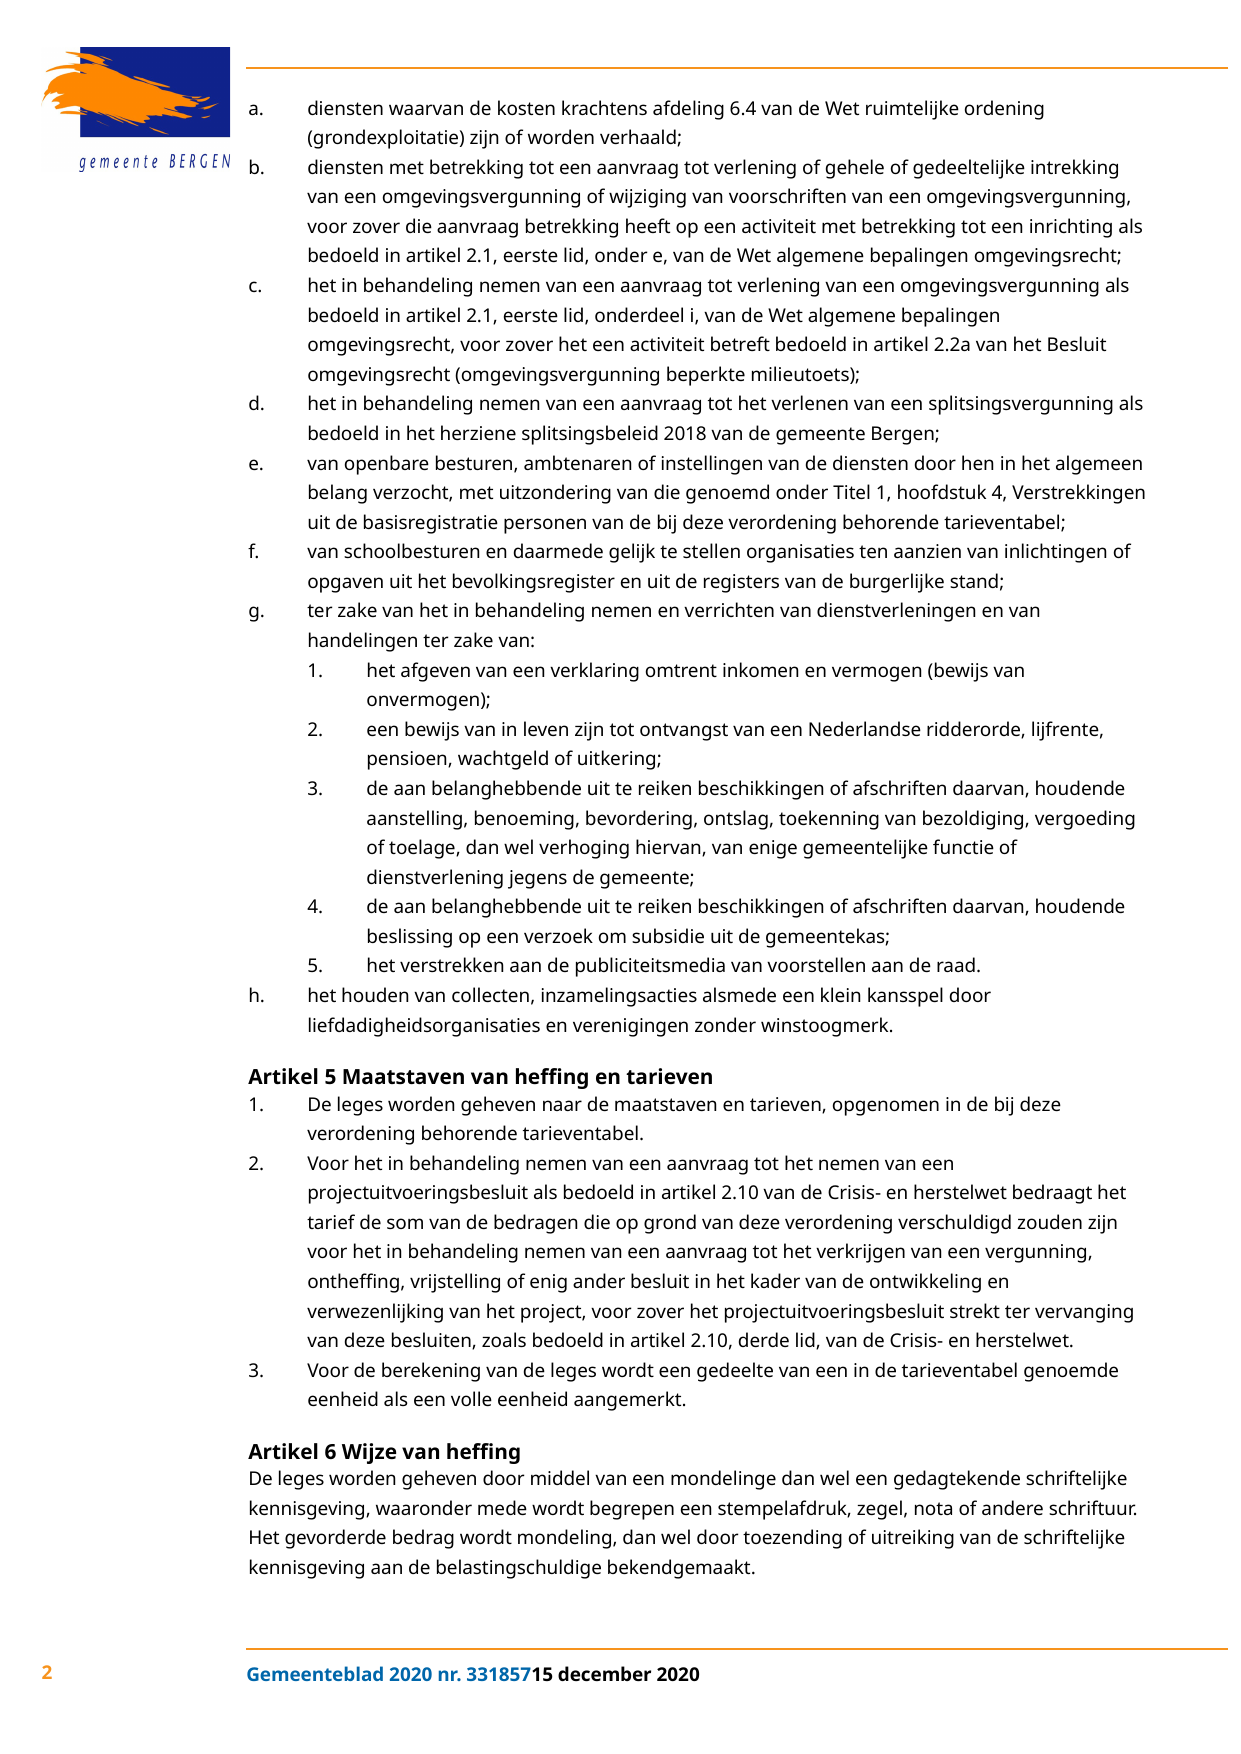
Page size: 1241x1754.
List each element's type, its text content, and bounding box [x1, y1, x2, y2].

list het afgeven van een verklaring omtrent inkomen en vermogen (bewijs van onvermogen); [307, 657, 1152, 712]
list het in behandeling nemen van een aanvraag tot verlening van een omgevingsvergunning als bedoeld in artikel 2.1, eerste lid, onderdeel i, van de Wet algemene bepalingen omgevingsrecht, voor zover het een activiteit betreft bedoeld in artikel 2.2a van het Besluit omgevingsrecht (omgevingsvergunning beperkte milieutoets); [248, 272, 1152, 387]
list ter zake van het in behandeling nemen en verrichten van dienstverleningen en van handelingen ter zake van: [248, 598, 1152, 653]
text Artikel 5 Maatstaven van heffing en tarieven [248, 1062, 1152, 1091]
list diensten met betrekking tot een aanvraag tot verlening of gehele of gedeeltelijke intrekking van een omgevingsvergunning of wijziging van voorschriften van een omgevingsvergunning, voor zover die aanvraag betrekking heeft op een activiteit met betrekking tot een inrichting als bedoeld in artikel 2.1, eerste lid, onder e, van de Wet algemene bepalingen omgevingsrecht; [248, 154, 1152, 268]
list van openbare besturen, ambtenaren of instellingen van de diensten door hen in het algemeen belang verzocht, met uitzondering van die genoemd onder Titel 1, hoofdstuk 4, Verstrekkingen uit de basisregistratie personen van de bij deze verordening behorende tarieventabel; [248, 450, 1152, 535]
list het in behandeling nemen van een aanvraag tot het verlenen van een splitsingsvergunning als bedoeld in het herziene splitsingsbeleid 2018 van de gemeente Bergen; [248, 391, 1152, 446]
list het houden van collecten, inzamelingsacties alsmede een klein kansspel door liefdadigheidsorganisaties en verenigingen zonder winstoogmerk. [248, 982, 1152, 1038]
list diensten waarvan de kosten krachtens afdeling 6.4 van de Wet ruimtelijke ordening (grondexploitatie) zijn of worden verhaald; [248, 95, 1152, 150]
list het verstrekken aan de publiciteitsmedia van voorstellen aan de raad. [307, 953, 1152, 978]
list Voor de berekening van de leges wordt een gedeelte van een in de tarieventabel genoemde eenheid als een volle eenheid aangemerkt. [248, 1357, 1152, 1412]
picture [41, 47, 231, 172]
list de aan belanghebbende uit te reiken beschikkingen of afschriften daarvan, houdende aanstelling, benoeming, bevordering, ontslag, toekenning van bezoldiging, vergoeding of toelage, dan wel verhoging hiervan, van enige gemeentelijke functie of dienstverlening jegens de gemeente; [307, 775, 1152, 890]
text Artikel 6 Wijze van heffing [248, 1437, 1152, 1465]
list de aan belanghebbende uit te reiken beschikkingen of afschriften daarvan, houdende beslissing op een verzoek om subsidie uit de gemeentekas; [307, 893, 1152, 949]
list van schoolbesturen en daarmede gelijk te stellen organisaties ten aanzien van inlichtingen of opgaven uit het bevolkingsregister en uit de registers van de burgerlijke stand; [248, 538, 1152, 594]
list Voor het in behandeling nemen van een aanvraag tot het nemen van een projectuitvoeringsbesluit als bedoeld in artikel 2.10 van de Crisis- en herstelwet bedraagt het tarief de som van de bedragen die op grond van deze verordening verschuldigd zouden zijn voor het in behandeling nemen van een aanvraag tot het verkrijgen van een vergunning, ontheffing, vrijstelling of enig ander besluit in het kader van de ontwikkeling en verwezenlijking van het project, voor zover het projectuitvoeringsbesluit strekt ter vervanging van deze besluiten, zoals bedoeld in artikel 2.10, derde lid, van de Crisis- en herstelwet. [248, 1150, 1152, 1353]
list een bewijs van in leven zijn tot ontvangst van een Nederlandse ridderorde, lijfrente, pensioen, wachtgeld of uitkering; [307, 716, 1152, 771]
list De leges worden geheven naar de maatstaven en tarieven, opgenomen in de bij deze verordening behorende tarieventabel. [248, 1091, 1152, 1146]
text De leges worden geheven door middel van een mondelinge dan wel een gedagtekende schriftelijke kennisgeving, waaronder mede wordt begrepen een stempelafdruk, zegel, nota of andere schriftuur. Het gevorderde bedrag wordt mondeling, dan wel door toezending of uitreiking van de schriftelijke kennisgeving aan de belastingschuldige bekendgemaakt. [248, 1465, 1152, 1580]
